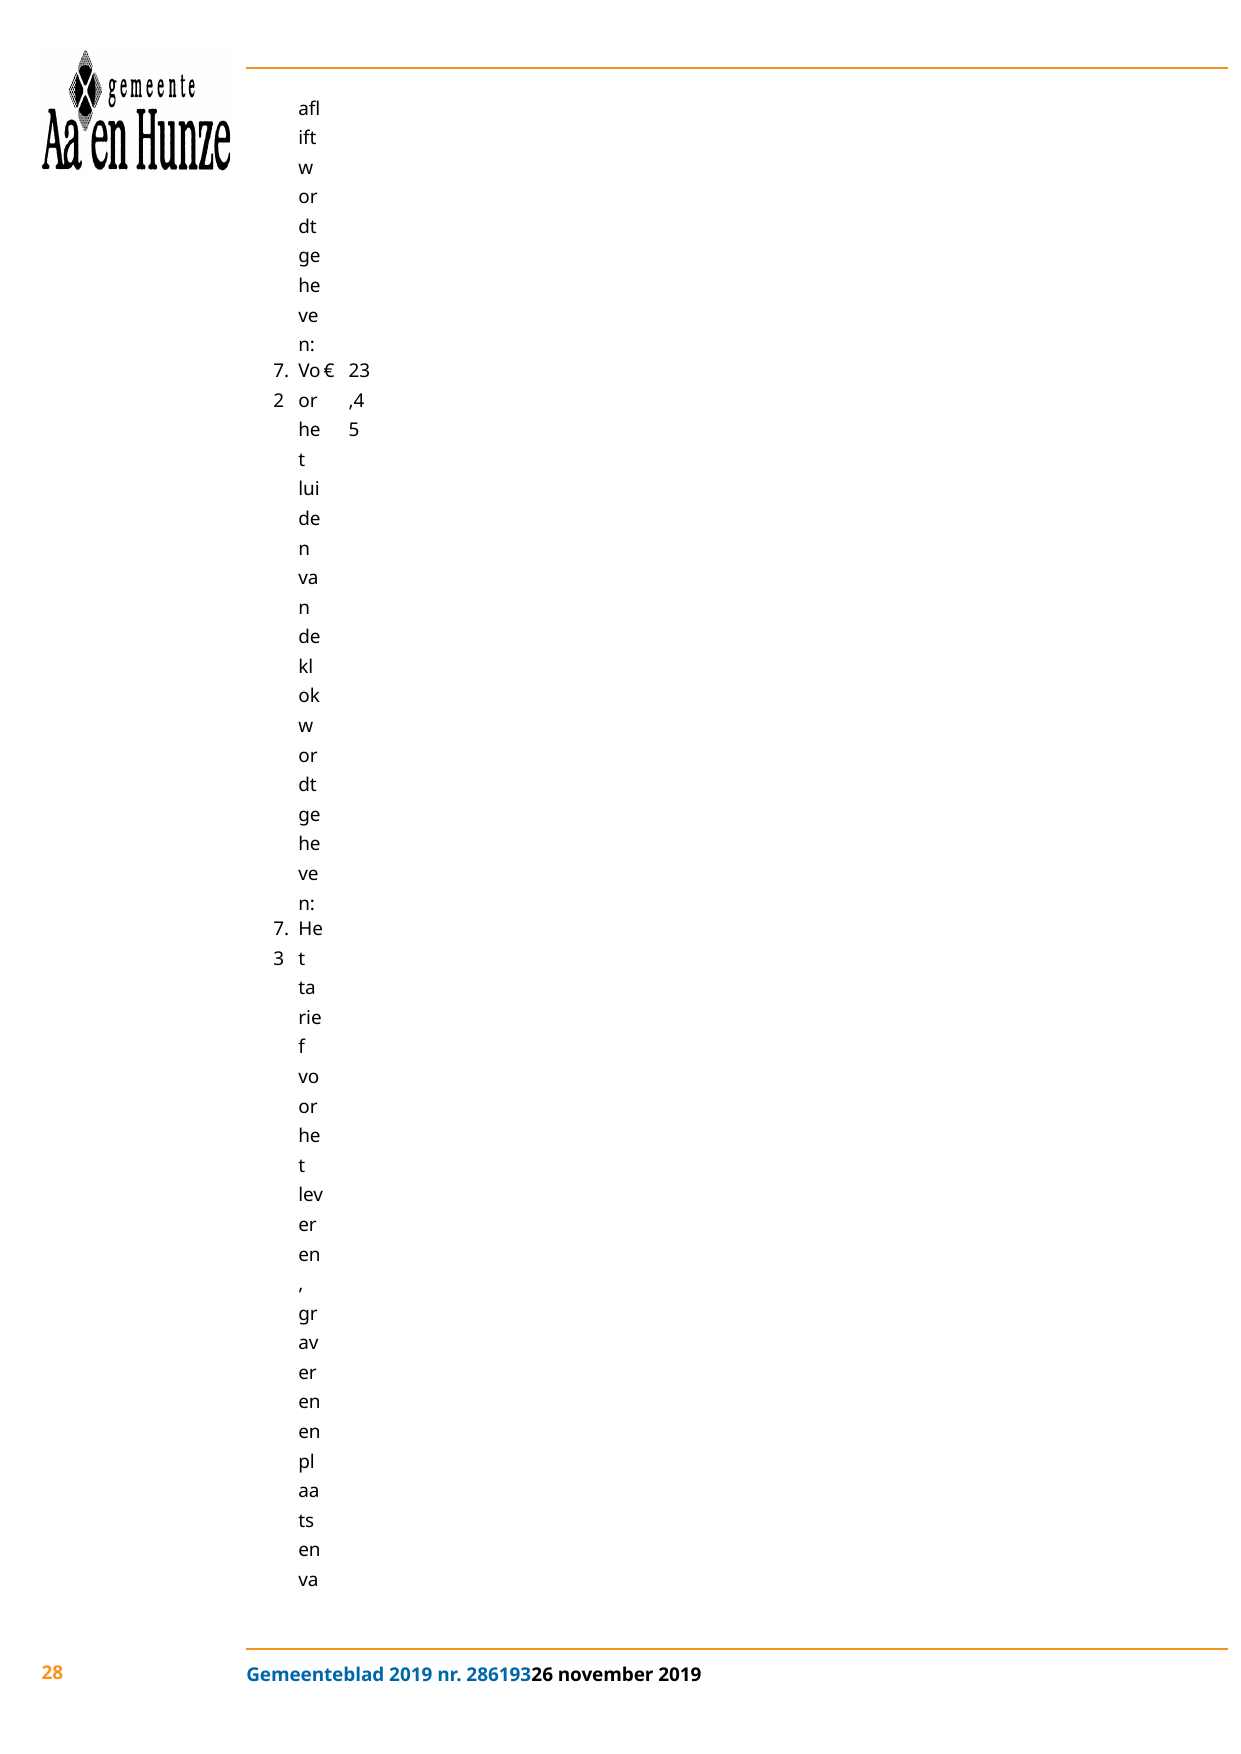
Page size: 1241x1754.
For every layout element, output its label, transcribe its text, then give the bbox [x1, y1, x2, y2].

table_cell [273, 95, 298, 357]
table_cell [323, 915, 348, 1592]
picture [41, 47, 231, 172]
table_cell [348, 915, 373, 1592]
table_cell 7.3 [273, 915, 298, 1592]
table_cell [348, 95, 373, 357]
table_cell [374, 915, 398, 1592]
table_cell [323, 95, 348, 357]
table_cell aflift wordt geheven: [298, 95, 323, 357]
table_cell Voor het luiden van de klok wordt geheven: [298, 357, 323, 915]
table_cell [248, 357, 273, 915]
table_cell [248, 95, 273, 357]
table_cell 7.2 [273, 357, 298, 915]
table_cell [374, 357, 398, 915]
table_cell € [323, 357, 348, 915]
table_cell Het tarief voor het leveren, graveren en plaatsen va [298, 915, 323, 1592]
table_cell 23,45 [348, 357, 373, 915]
table_cell [248, 915, 273, 1592]
table_cell [374, 95, 398, 357]
